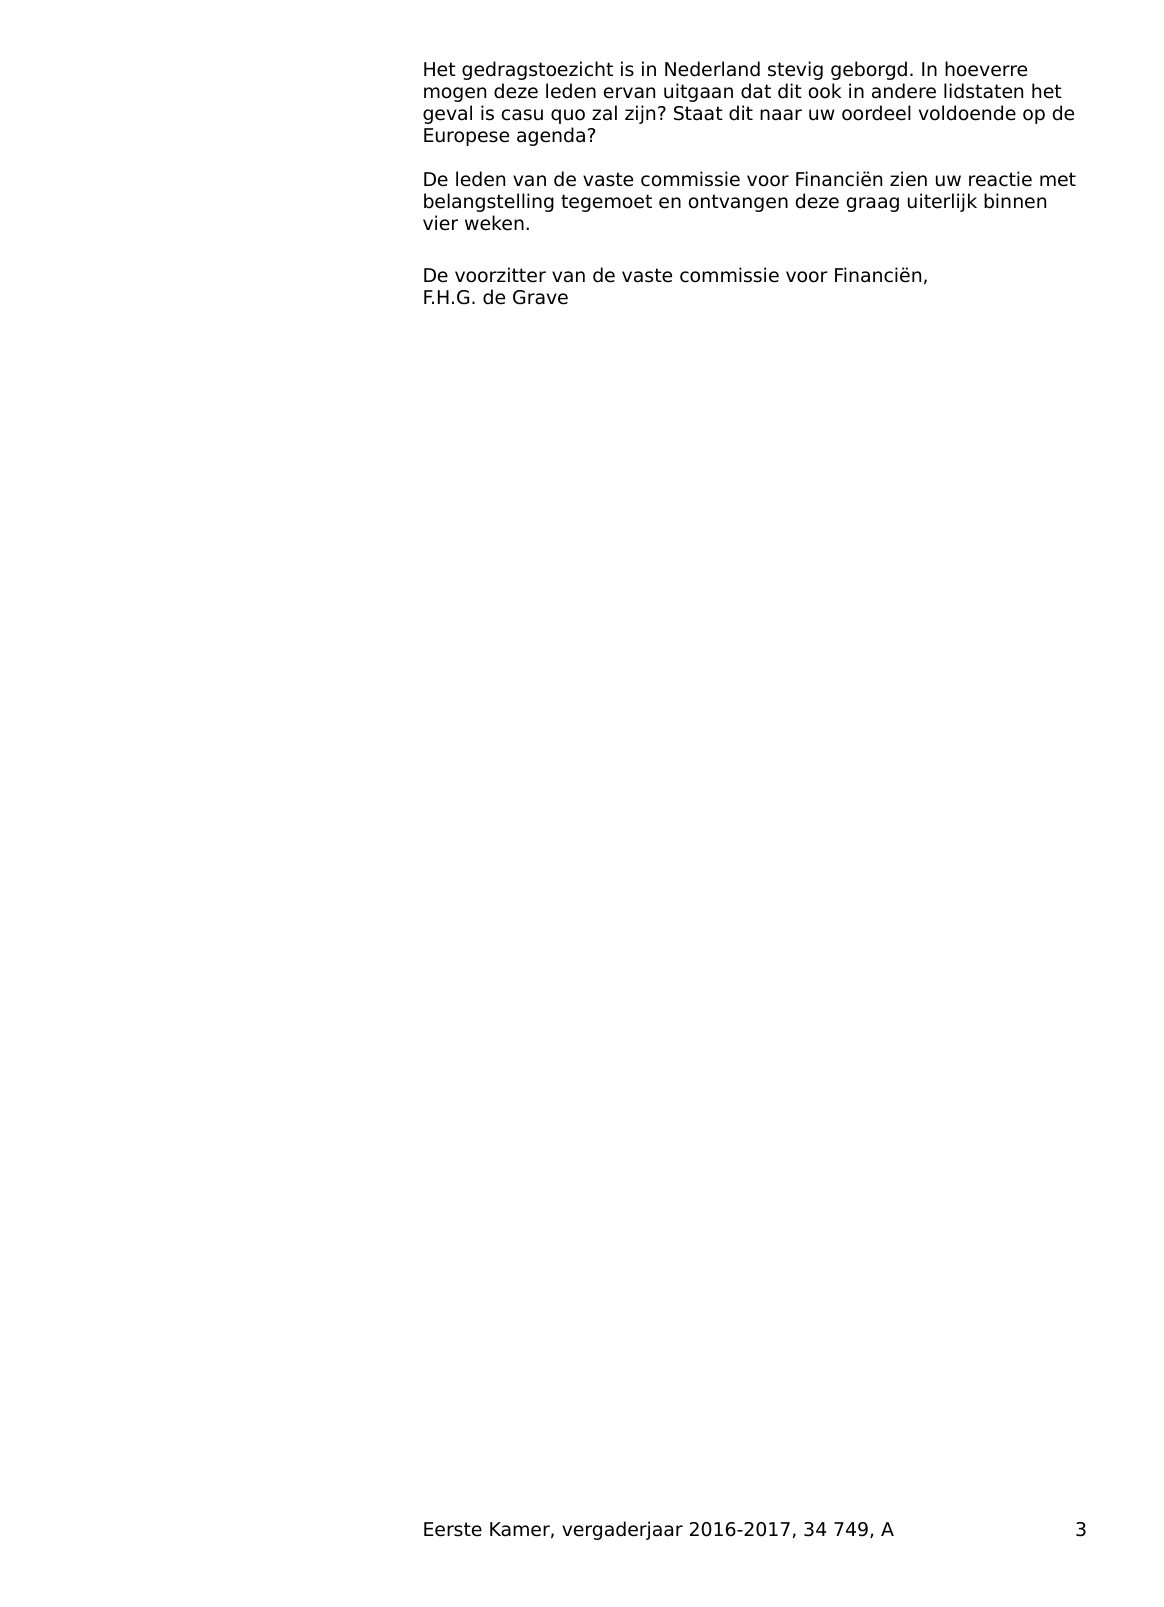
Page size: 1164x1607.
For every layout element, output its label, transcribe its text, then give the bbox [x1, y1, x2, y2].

text Het gedragstoezicht is in Nederland stevig geborgd. In hoeverre mogen deze leden ervan uitgaan dat dit ook in andere lidstaten het geval is casu quo zal zijn? Staat dit naar uw oordeel voldoende op de Europese agenda? [422, 59, 1087, 147]
text De leden van de vaste commissie voor Financiën zien uw reactie met belangstelling tegemoet en ontvangen deze graag uiterlijk binnen vier weken. [422, 169, 1087, 235]
text De voorzitter van de vaste commissie voor Financiën, F.H.G. de Grave [422, 265, 1087, 309]
